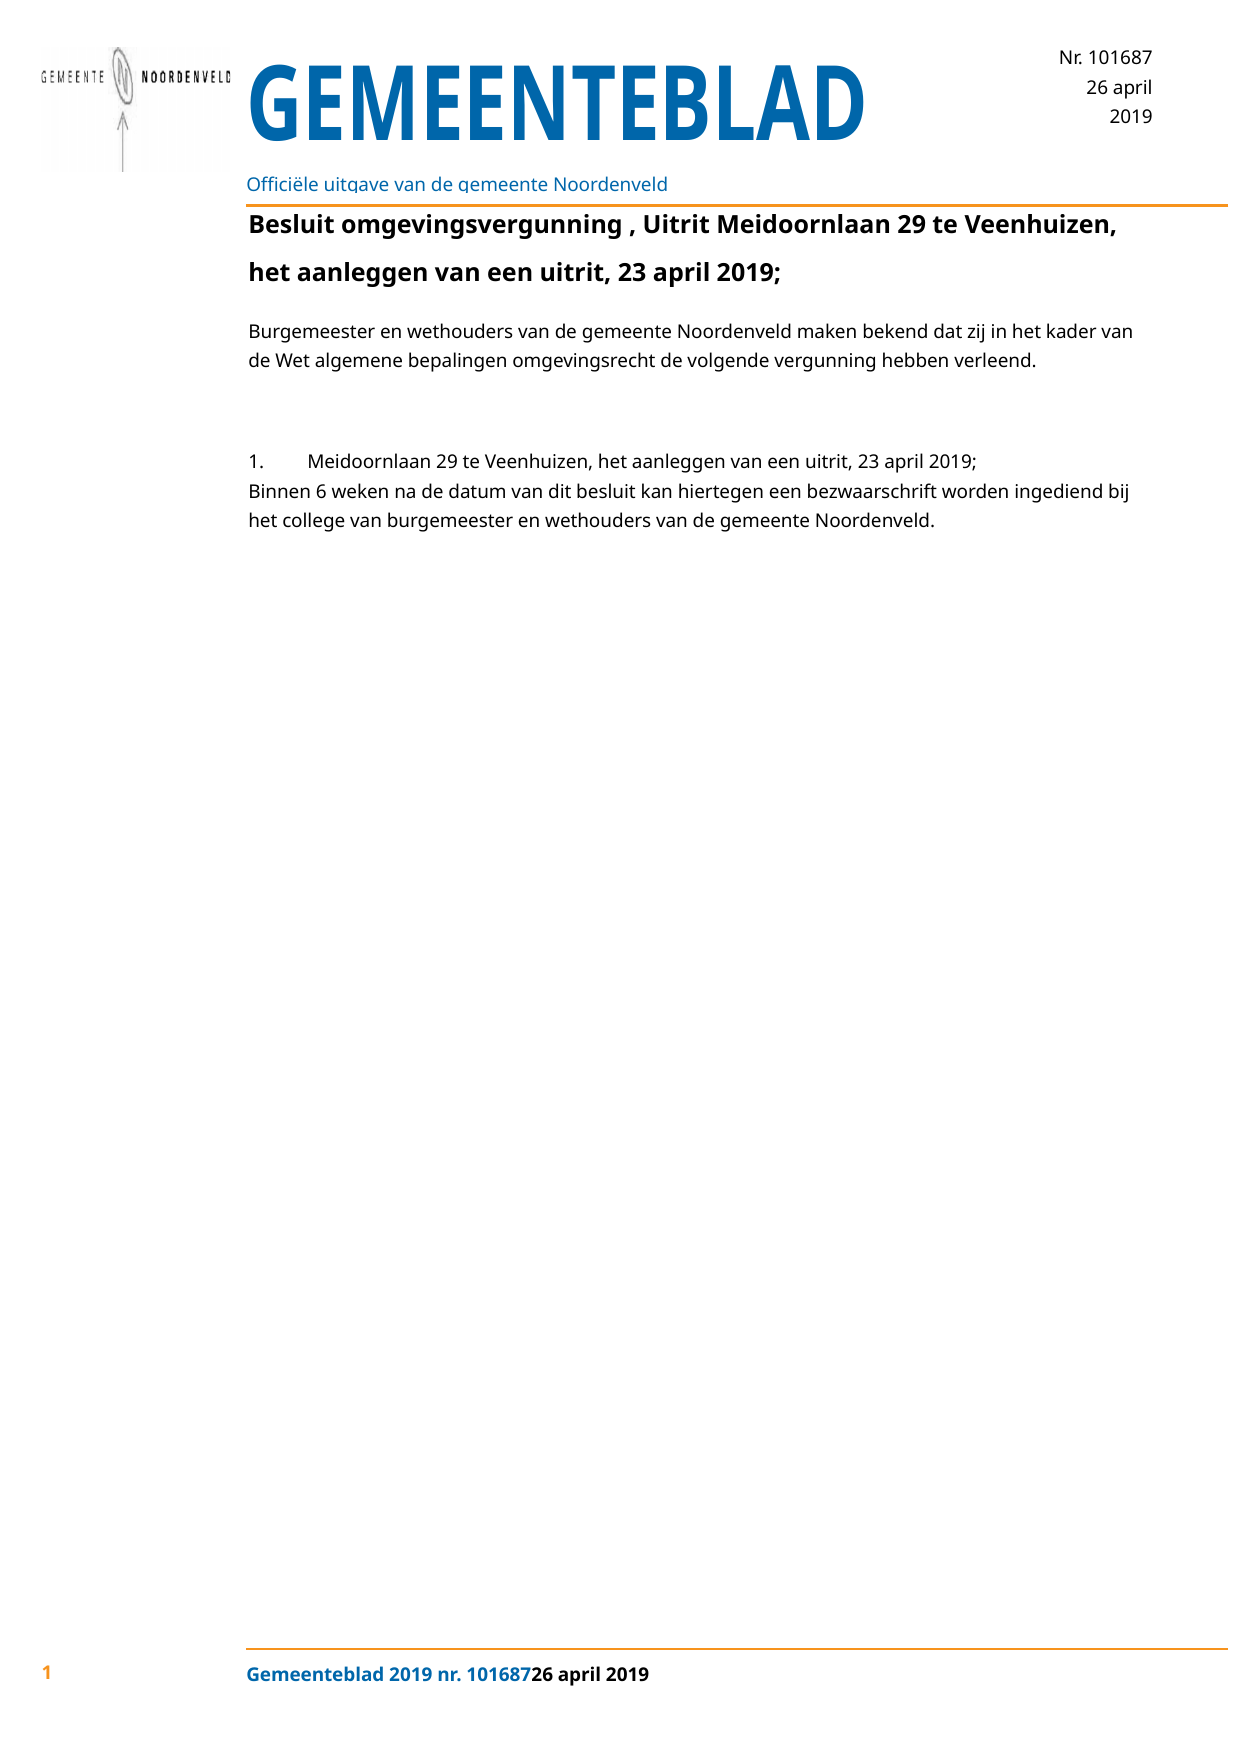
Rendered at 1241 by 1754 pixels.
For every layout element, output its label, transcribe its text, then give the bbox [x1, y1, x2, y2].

picture [41, 47, 231, 172]
list Meidoornlaan 29 te Veenhuizen, het aanleggen van een uitrit, 23 april 2019; [248, 448, 1152, 474]
text Besluit omgevingsvergunning , Uitrit Meidoornlaan 29 te Veenhuizen, het aanleggen van een uitrit, 23 april 2019; [248, 207, 1152, 288]
text Binnen 6 weken na de datum van dit besluit kan hiertegen een bezwaarschrift worden ingediend bij het college van burgemeester en wethouders van de gemeente Noordenveld. [248, 478, 1152, 533]
text Burgemeester en wethouders van de gemeente Noordenveld maken bekend dat zij in het kader van de Wet algemene bepalingen omgevingsrecht de volgende vergunning hebben verleend. [248, 318, 1152, 373]
